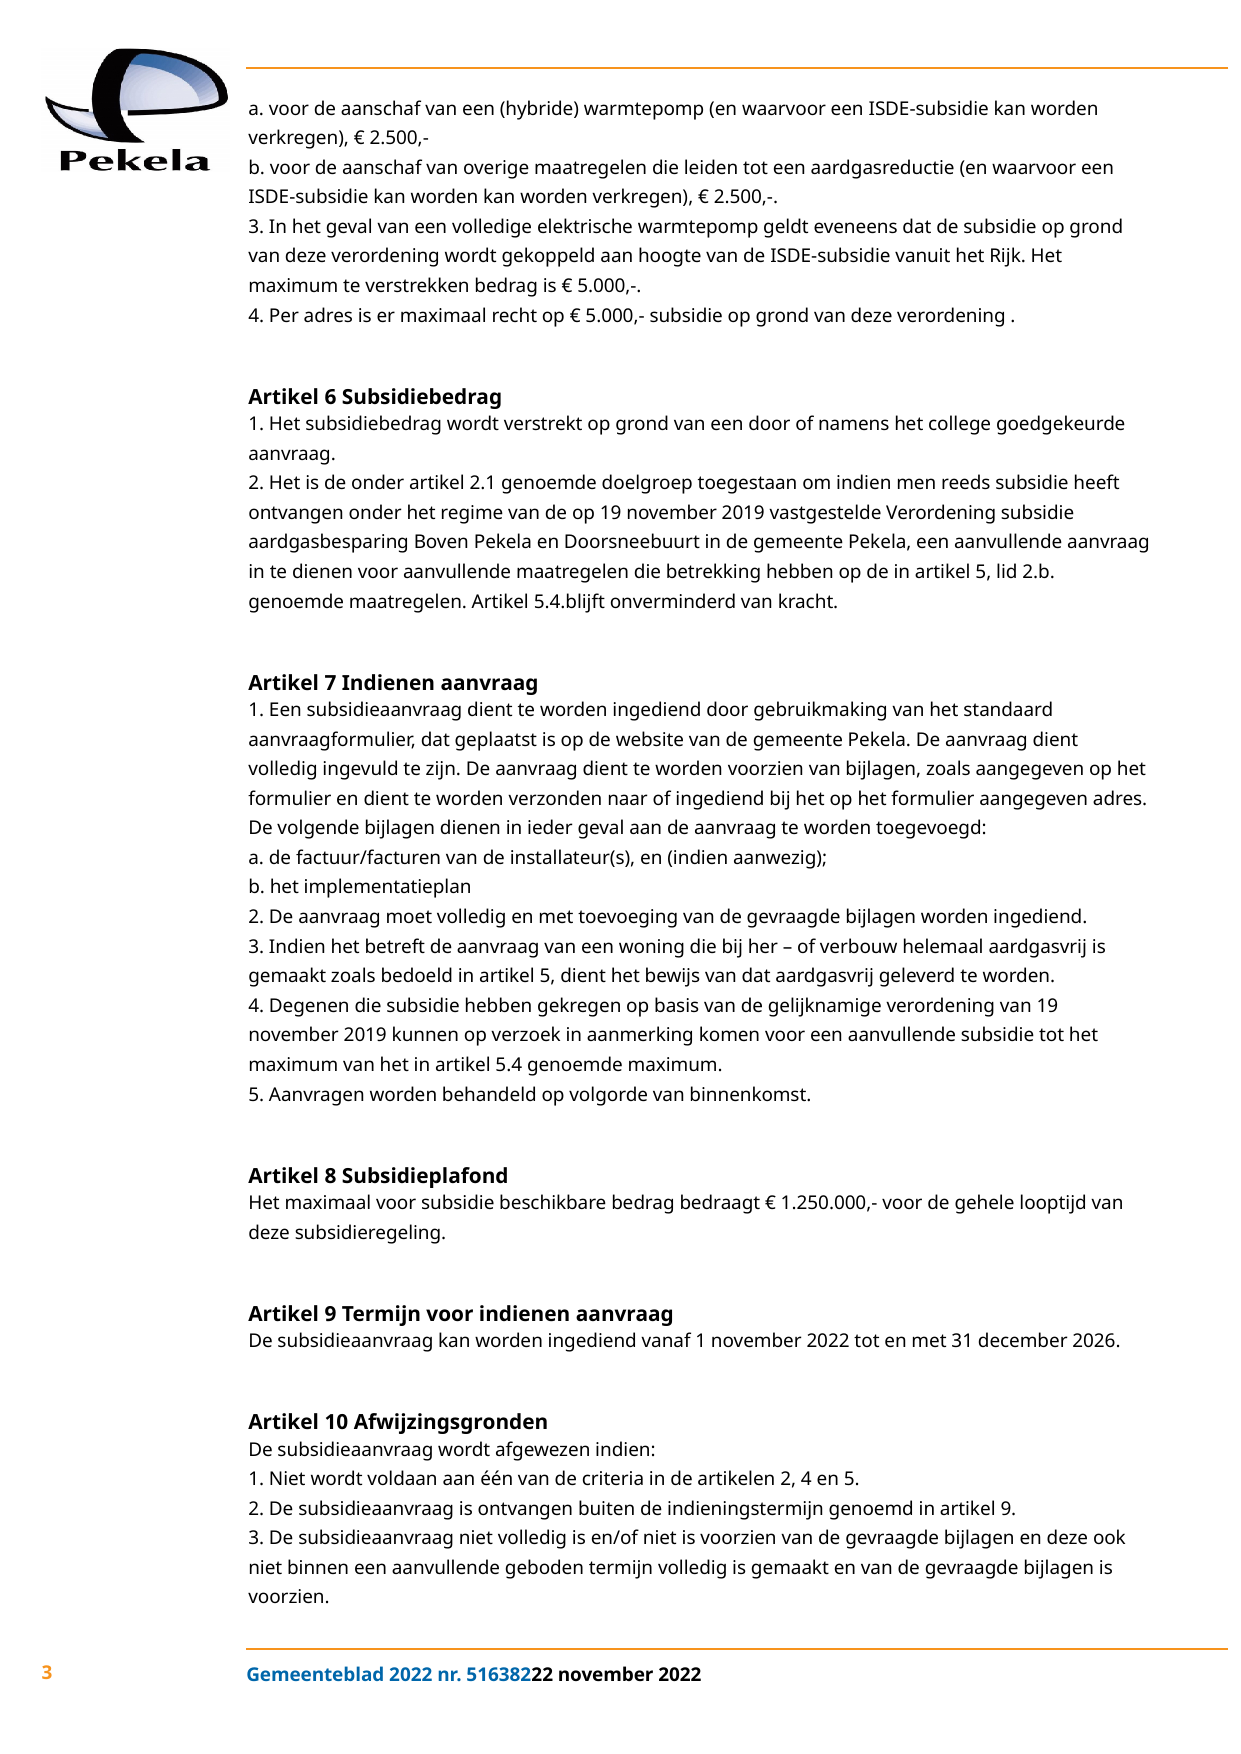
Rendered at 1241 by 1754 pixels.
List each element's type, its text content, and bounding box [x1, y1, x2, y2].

text b. het implementatieplan [248, 874, 1152, 899]
text b. voor de aanschaf van overige maatregelen die leiden tot een aardgasreductie (en waarvoor een ISDE-subsidie kan worden kan worden verkregen), € 2.500,-. [248, 154, 1152, 209]
text 3. Indien het betreft de aanvraag van een woning die bij her – of verbouw helemaal aardgasvrij is gemaakt zoals bedoeld in artikel 5, dient het bewijs van dat aardgasvrij geleverd te worden. [248, 933, 1152, 988]
text 2. De subsidieaanvraag is ontvangen buiten de indieningstermijn genoemd in artikel 9. [248, 1495, 1152, 1521]
text Artikel 10 Afwijzingsgronden [248, 1407, 1152, 1436]
text Het maximaal voor subsidie beschikbare bedrag bedraagt € 1.250.000,- voor de gehele looptijd van deze subsidieregeling. [248, 1189, 1152, 1244]
text 2. Het is de onder artikel 2.1 genoemde doelgroep toegestaan om indien men reeds subsidie heeft ontvangen onder het regime van de op 19 november 2019 vastgestelde Verordening subsidie aardgasbesparing Boven Pekela en Doorsneebuurt in de gemeente Pekela, een aanvullende aanvraag in te dienen voor aanvullende maatregelen die betrekking hebben op de in artikel 5, lid 2.b. genoemde maatregelen. Artikel 5.4.blijft onverminderd van kracht. [248, 469, 1152, 613]
text 1. Niet wordt voldaan aan één van de criteria in de artikelen 2, 4 en 5. [248, 1465, 1152, 1491]
text 4. Degenen die subsidie hebben gekregen op basis van de gelijknamige verordening van 19 november 2019 kunnen op verzoek in aanmerking komen voor een aanvullende subsidie tot het maximum van het in artikel 5.4 genoemde maximum. [248, 992, 1152, 1077]
text a. voor de aanschaf van een (hybride) warmtepomp (en waarvoor een ISDE-subsidie kan worden verkregen), € 2.500,- [248, 95, 1152, 150]
text 5. Aanvragen worden behandeld op volgorde van binnenkomst. [248, 1081, 1152, 1107]
text Artikel 8 Subsidieplafond [248, 1161, 1152, 1189]
text 4. Per adres is er maximaal recht op € 5.000,- subsidie op grond van deze verordening . [248, 302, 1152, 328]
text De subsidieaanvraag kan worden ingediend vanaf 1 november 2022 tot en met 31 december 2026. [248, 1327, 1152, 1353]
text 2. De aanvraag moet volledig en met toevoeging van de gevraagde bijlagen worden ingediend. [248, 903, 1152, 929]
text Artikel 7 Indienen aanvraag [248, 668, 1152, 696]
text 3. De subsidieaanvraag niet volledig is en/of niet is voorzien van de gevraagde bijlagen en deze ook niet binnen een aanvullende geboden termijn volledig is gemaakt en van de gevraagde bijlagen is voorzien. [248, 1524, 1152, 1609]
text 1. Het subsidiebedrag wordt verstrekt op grond van een door of namens het college goedgekeurde aanvraag. [248, 410, 1152, 466]
text De subsidieaanvraag wordt afgewezen indien: [248, 1436, 1152, 1461]
text De volgende bijlagen dienen in ieder geval aan de aanvraag te worden toegevoegd: [248, 814, 1152, 840]
text Artikel 6 Subsidiebedrag [248, 382, 1152, 410]
text Artikel 9 Termijn voor indienen aanvraag [248, 1299, 1152, 1327]
text 1. Een subsidieaanvraag dient te worden ingediend door gebruikmaking van het standaard aanvraagformulier, dat geplaatst is op de website van de gemeente Pekela. De aanvraag dient volledig ingevuld te zijn. De aanvraag dient te worden voorzien van bijlagen, zoals aangegeven op het formulier en dient te worden verzonden naar of ingediend bij het op het formulier aangegeven adres. [248, 696, 1152, 811]
text a. de factuur/facturen van de installateur(s), en (indien aanwezig); [248, 844, 1152, 870]
text 3. In het geval van een volledige elektrische warmtepomp geldt eveneens dat de subsidie op grond van deze verordening wordt gekoppeld aan hoogte van de ISDE-subsidie vanuit het Rijk. Het maximum te verstrekken bedrag is € 5.000,-. [248, 213, 1152, 298]
picture [41, 47, 231, 172]
